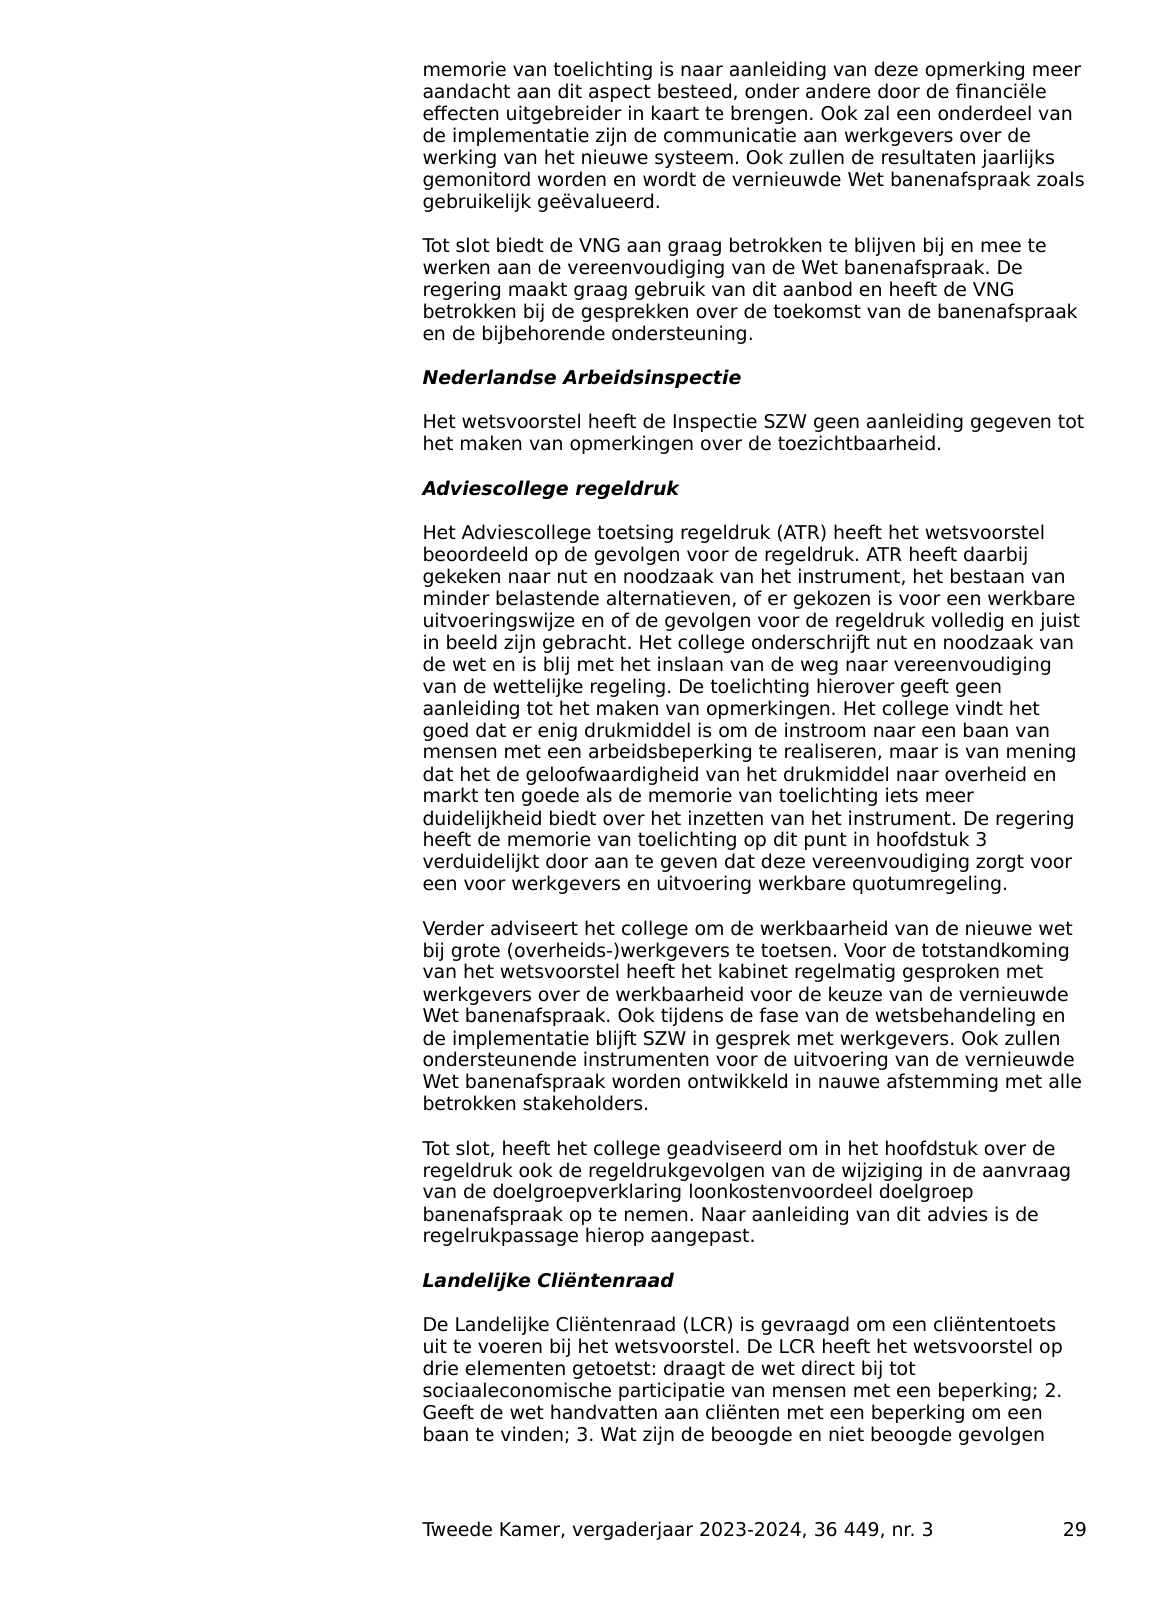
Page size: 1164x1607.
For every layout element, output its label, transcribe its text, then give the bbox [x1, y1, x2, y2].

text Tot slot biedt de VNG aan graag betrokken te blijven bij en mee te werken aan de vereenvoudiging van de Wet banenafspraak. De regering maakt graag gebruik van dit aanbod en heeft de VNG betrokken bij de gesprekken over de toekomst van de banenafspraak en de bijbehorende ondersteuning. [422, 235, 1087, 345]
subtitle Nederlandse Arbeidsinspectie [422, 367, 1087, 389]
text Het wetsvoorstel heeft de Inspectie SZW geen aanleiding gegeven tot het maken van opmerkingen over de toezichtbaarheid. [422, 411, 1087, 455]
subtitle Adviescollege regeldruk [422, 477, 1087, 499]
text Verder adviseert het college om de werkbaarheid van de nieuwe wet bij grote (overheids-)werkgevers te toetsen. Voor de totstandkoming van het wetsvoorstel heeft het kabinet regelmatig gesproken met werkgevers over de werkbaarheid voor de keuze van de vernieuwde Wet banenafspraak. Ook tijdens de fase van de wetsbehandeling en de implementatie blijft SZW in gesprek met werkgevers. Ook zullen ondersteunende instrumenten voor de uitvoering van de vernieuwde Wet banenafspraak worden ontwikkeld in nauwe afstemming met alle betrokken stakeholders. [422, 917, 1087, 1115]
text De Landelijke Cliëntenraad (LCR) is gevraagd om een cliëntentoets uit te voeren bij het wetsvoorstel. De LCR heeft het wetsvoorstel op drie elementen getoetst: draagt de wet direct bij tot sociaaleconomische participatie van mensen met een beperking; 2. Geeft de wet handvatten aan cliënten met een beperking om een baan te vinden; 3. Wat zijn de beoogde en niet beoogde gevolgen [422, 1314, 1087, 1446]
text Het Adviescollege toetsing regeldruk (ATR) heeft het wetsvoorstel beoordeeld op de gevolgen voor de regeldruk. ATR heeft daarbij gekeken naar nut en noodzaak van het instrument, het bestaan van minder belastende alternatieven, of er gekozen is voor een werkbare uitvoeringswijze en of de gevolgen voor de regeldruk volledig en juist in beeld zijn gebracht. Het college onderschrijft nut en noodzaak van de wet en is blij met het inslaan van de weg naar vereenvoudiging van de wettelijke regeling. De toelichting hierover geeft geen aanleiding tot het maken van opmerkingen. Het college vindt het goed dat er enig drukmiddel is om de instroom naar een baan van mensen met een arbeidsbeperking te realiseren, maar is van mening dat het de geloofwaardigheid van het drukmiddel naar overheid en markt ten goede als de memorie van toelichting iets meer duidelijkheid biedt over het inzetten van het instrument. De regering heeft de memorie van toelichting op dit punt in hoofdstuk 3 verduidelijkt door aan te geven dat deze vereenvoudiging zorgt voor een voor werkgevers en uitvoering werkbare quotumregeling. [422, 522, 1087, 895]
subtitle Landelijke Cliëntenraad [422, 1269, 1087, 1292]
text memorie van toelichting is naar aanleiding van deze opmerking meer aandacht aan dit aspect besteed, onder andere door de financiële effecten uitgebreider in kaart te brengen. Ook zal een onderdeel van de implementatie zijn de communicatie aan werkgevers over de werking van het nieuwe systeem. Ook zullen de resultaten jaarlijks gemonitord worden en wordt de vernieuwde Wet banenafspraak zoals gebruikelijk geëvalueerd. [422, 59, 1087, 213]
text Tot slot, heeft het college geadviseerd om in het hoofdstuk over de regeldruk ook de regeldrukgevolgen van de wijziging in de aanvraag van de doelgroepverklaring loonkostenvoordeel doelgroep banenafspraak op te nemen. Naar aanleiding van dit advies is de regelrukpassage hierop aangepast. [422, 1137, 1087, 1247]
